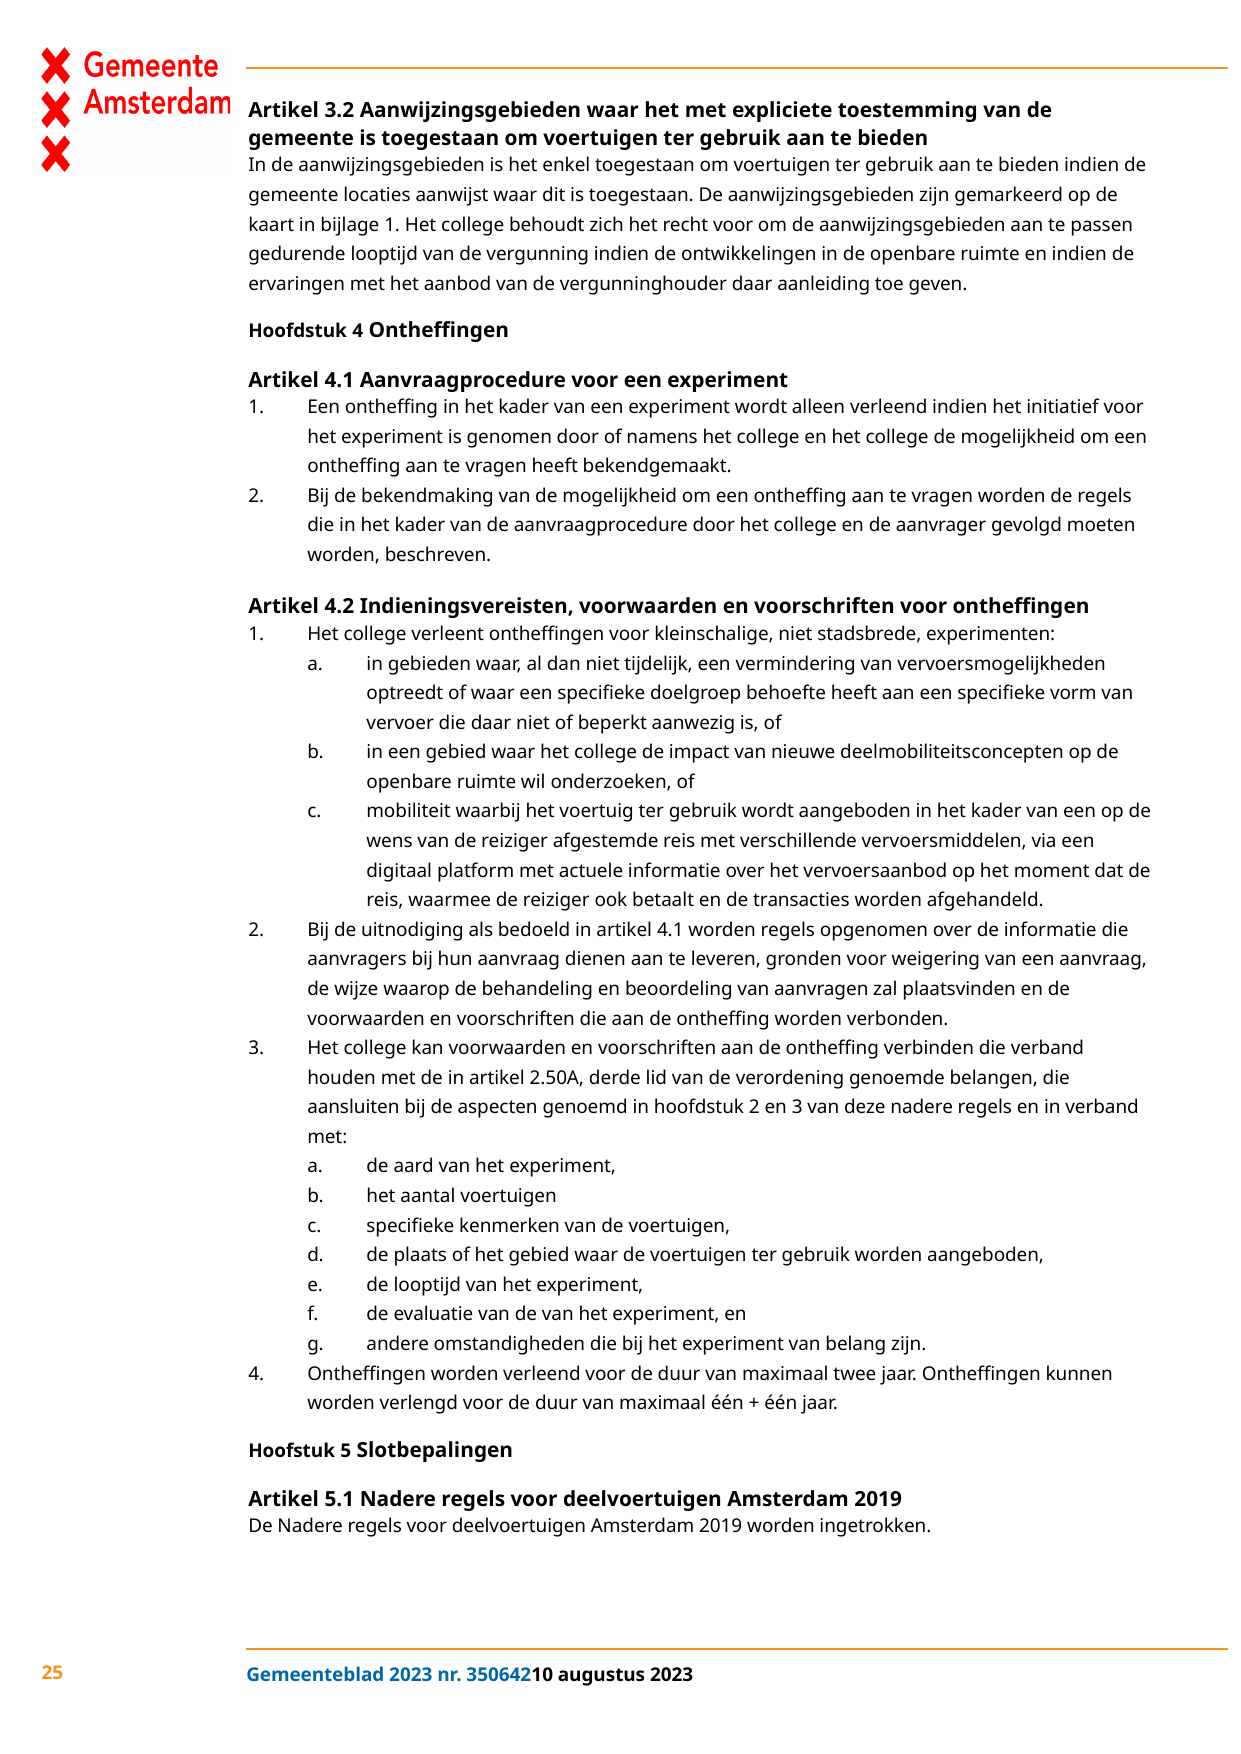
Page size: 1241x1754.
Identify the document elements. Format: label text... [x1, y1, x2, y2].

list mobiliteit waarbij het voertuig ter gebruik wordt aangeboden in het kader van een op de wens van de reiziger afgestemde reis met verschillende vervoersmiddelen, via een digitaal platform met actuele informatie over het vervoersaanbod op het moment dat de reis, waarmee de reiziger ook betaalt en de transacties worden afgehandeld. [307, 798, 1152, 912]
list de aard van het experiment, [307, 1153, 1152, 1178]
list Een ontheffing in het kader van een experiment wordt alleen verleend indien het initiatief voor het experiment is genomen door of namens het college en het college de mogelijkheid om een ontheffing aan te vragen heeft bekendgemaakt. [248, 393, 1152, 478]
list specifieke kenmerken van de voertuigen, [307, 1212, 1152, 1237]
list Het college kan voorwaarden en voorschriften aan de ontheffing verbinden die verband houden met de in artikel 2.50A, derde lid van de verordening genoemde belangen, die aansluiten bij de aspecten genoemd in hoofdstuk 2 en 3 van deze nadere regels en in verband met: [248, 1034, 1152, 1149]
text Artikel 3.2 Aanwijzingsgebieden waar het met expliciete toestemming van de gemeente is toegestaan om voertuigen ter gebruik aan te bieden [248, 95, 1152, 152]
text Artikel 4.1 Aanvraagprocedure voor een experiment [248, 365, 1152, 393]
list het aantal voertuigen [307, 1182, 1152, 1208]
text In de aanwijzingsgebieden is het enkel toegestaan om voertuigen ter gebruik aan te bieden indien de gemeente locaties aanwijst waar dit is toegestaan. De aanwijzingsgebieden zijn gemarkeerd op de kaart in bijlage 1. Het college behoudt zich het recht voor om de aanwijzingsgebieden aan te passen gedurende looptijd van de vergunning indien de ontwikkelingen in de openbare ruimte en indien de ervaringen met het aanbod van de vergunninghouder daar aanleiding toe geven. [248, 152, 1152, 296]
picture [41, 47, 231, 172]
text Artikel 5.1 Nadere regels voor deelvoertuigen Amsterdam 2019 [248, 1484, 1152, 1513]
text De Nadere regels voor deelvoertuigen Amsterdam 2019 worden ingetrokken. [248, 1513, 1152, 1538]
list Bij de bekendmaking van de mogelijkheid om een ontheffing aan te vragen worden de regels die in het kader van de aanvraagprocedure door het college en de aanvrager gevolgd moeten worden, beschreven. [248, 482, 1152, 567]
text Artikel 4.2 Indieningsvereisten, voorwaarden en voorschriften voor ontheffingen [248, 592, 1152, 620]
list Bij de uitnodiging als bedoeld in artikel 4.1 worden regels opgenomen over de informatie die aanvragers bij hun aanvraag dienen aan te leveren, gronden voor weigering van een aanvraag, de wijze waarop de behandeling en beoordeling van aanvragen zal plaatsvinden en de voorwaarden en voorschriften die aan de ontheffing worden verbonden. [248, 916, 1152, 1030]
text Hoofdstuk 4 Ontheffingen [248, 316, 1152, 344]
list in gebieden waar, al dan niet tijdelijk, een vermindering van vervoersmogelijkheden optreedt of waar een specifieke doelgroep behoefte heeft aan een specifieke vorm van vervoer die daar niet of beperkt aanwezig is, of [307, 650, 1152, 734]
list de evaluatie van de van het experiment, en [307, 1301, 1152, 1326]
text Hoofstuk 5 Slotbepalingen [248, 1435, 1152, 1463]
list Ontheffingen worden verleend voor de duur van maximaal twee jaar. Ontheffingen kunnen worden verlengd voor de duur van maximaal één + één jaar. [248, 1360, 1152, 1415]
list in een gebied waar het college de impact van nieuwe deelmobiliteitsconcepten op de openbare ruimte wil onderzoeken, of [307, 738, 1152, 794]
list de looptijd van het experiment, [307, 1271, 1152, 1297]
list andere omstandigheden die bij het experiment van belang zijn. [307, 1330, 1152, 1356]
list de plaats of het gebied waar de voertuigen ter gebruik worden aangeboden, [307, 1241, 1152, 1267]
list Het college verleent ontheffingen voor kleinschalige, niet stadsbrede, experimenten: [248, 620, 1152, 646]
